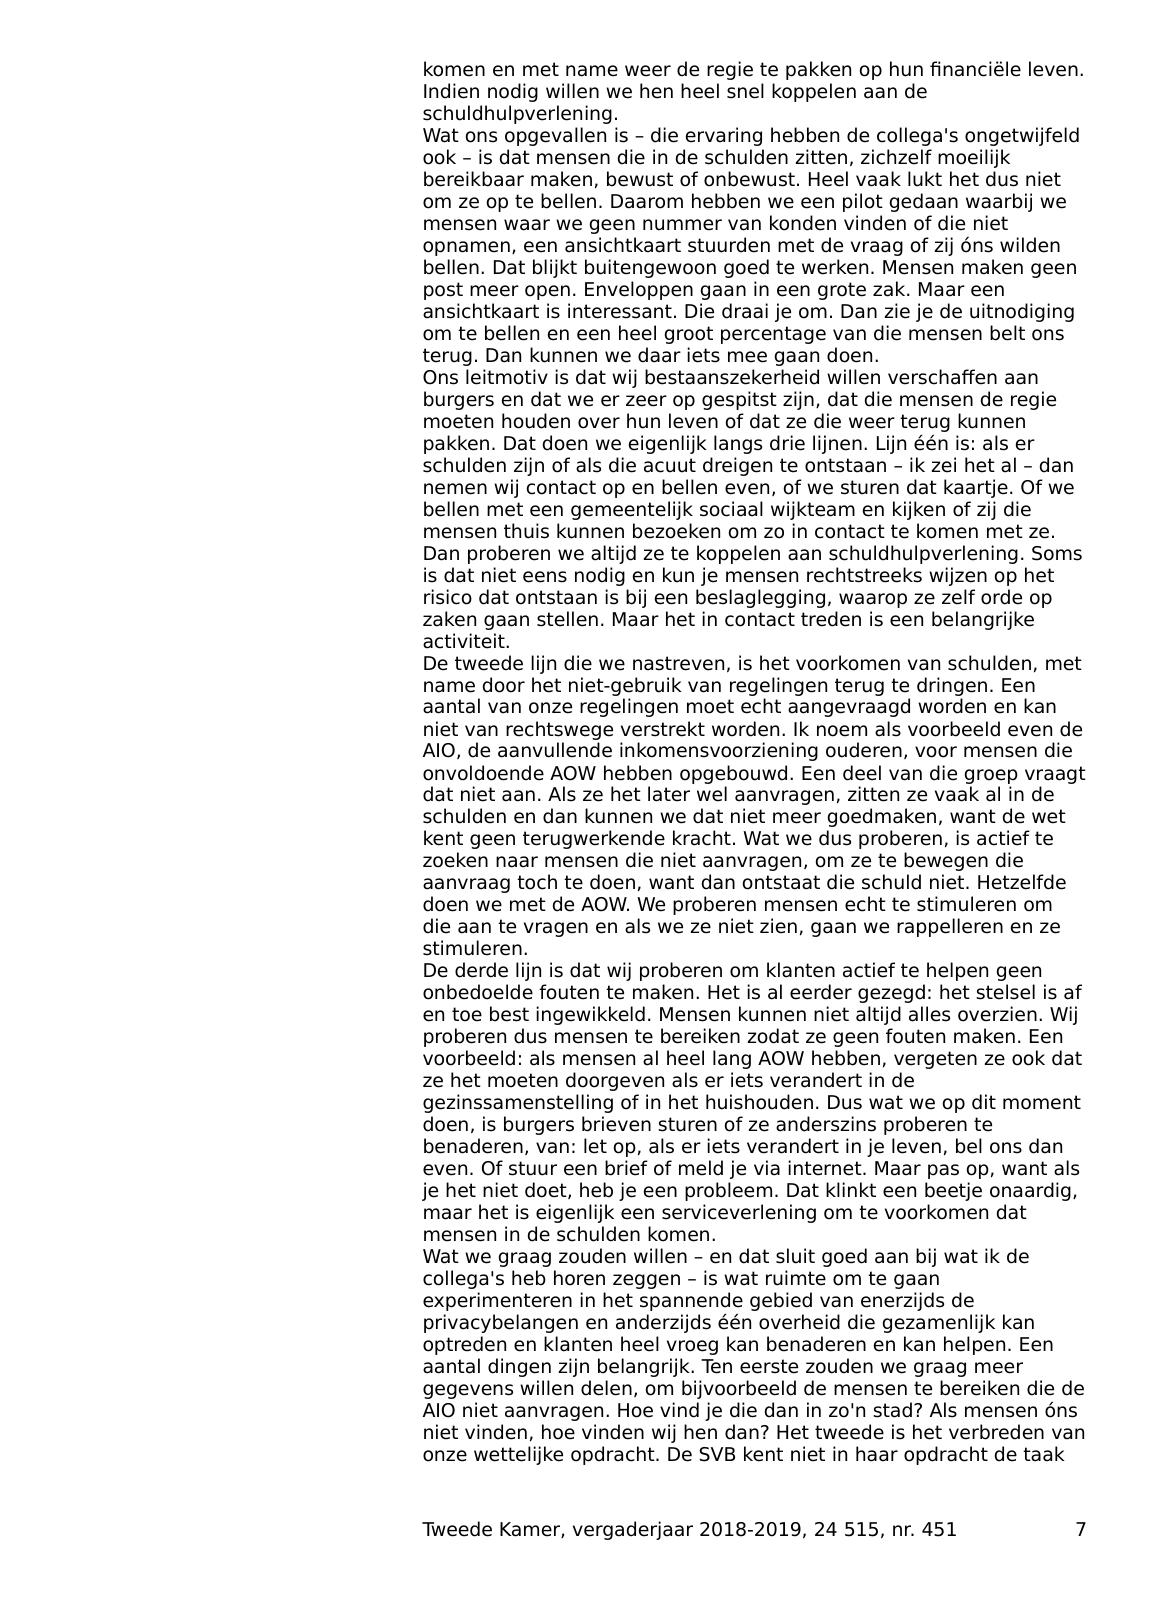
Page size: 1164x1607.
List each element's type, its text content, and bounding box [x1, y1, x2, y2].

text Wat we graag zouden willen – en dat sluit goed aan bij wat ik de collega's heb horen zeggen – is wat ruimte om te gaan experimenteren in het spannende gebied van enerzijds de privacybelangen en anderzijds één overheid die gezamenlijk kan optreden en klanten heel vroeg kan benaderen en kan helpen. Een aantal dingen zijn belangrijk. Ten eerste zouden we graag meer gegevens willen delen, om bijvoorbeeld de mensen te bereiken die de AIO niet aanvragen. Hoe vind je die dan in zo'n stad? Als mensen óns niet vinden, hoe vinden wij hen dan? Het tweede is het verbreden van onze wettelijke opdracht. De SVB kent niet in haar opdracht de taak [422, 1246, 1087, 1466]
text Ons leitmotiv is dat wij bestaanszekerheid willen verschaffen aan burgers en dat we er zeer op gespitst zijn, dat die mensen de regie moeten houden over hun leven of dat ze die weer terug kunnen pakken. Dat doen we eigenlijk langs drie lijnen. Lijn één is: als er schulden zijn of als die acuut dreigen te ontstaan – ik zei het al – dan nemen wij contact op en bellen even, of we sturen dat kaartje. Of we bellen met een gemeentelijk sociaal wijkteam en kijken of zij die mensen thuis kunnen bezoeken om zo in contact te komen met ze. Dan proberen we altijd ze te koppelen aan schuldhulpverlening. Soms is dat niet eens nodig en kun je mensen rechtstreeks wijzen op het risico dat ontstaan is bij een beslaglegging, waarop ze zelf orde op zaken gaan stellen. Maar het in contact treden is een belangrijke activiteit. [422, 367, 1087, 652]
text De derde lijn is dat wij proberen om klanten actief te helpen geen onbedoelde fouten te maken. Het is al eerder gezegd: het stelsel is af en toe best ingewikkeld. Mensen kunnen niet altijd alles overzien. Wij proberen dus mensen te bereiken zodat ze geen fouten maken. Een voorbeeld: als mensen al heel lang AOW hebben, vergeten ze ook dat ze het moeten doorgeven als er iets verandert in de gezinssamenstelling of in het huishouden. Dus wat we op dit moment doen, is burgers brieven sturen of ze anderszins proberen te benaderen, van: let op, als er iets verandert in je leven, bel ons dan even. Of stuur een brief of meld je via internet. Maar pas op, want als je het niet doet, heb je een probleem. Dat klinkt een beetje onaardig, maar het is eigenlijk een serviceverlening om te voorkomen dat mensen in de schulden komen. [422, 960, 1087, 1246]
text Wat ons opgevallen is – die ervaring hebben de collega's ongetwijfeld ook – is dat mensen die in de schulden zitten, zichzelf moeilijk bereikbaar maken, bewust of onbewust. Heel vaak lukt het dus niet om ze op te bellen. Daarom hebben we een pilot gedaan waarbij we mensen waar we geen nummer van konden vinden of die niet opnamen, een ansichtkaart stuurden met de vraag of zij óns wilden bellen. Dat blijkt buitengewoon goed te werken. Mensen maken geen post meer open. Enveloppen gaan in een grote zak. Maar een ansichtkaart is interessant. Die draai je om. Dan zie je de uitnodiging om te bellen en een heel groot percentage van die mensen belt ons terug. Dan kunnen we daar iets mee gaan doen. [422, 125, 1087, 367]
text komen en met name weer de regie te pakken op hun financiële leven. Indien nodig willen we hen heel snel koppelen aan de schuldhulpverlening. [422, 59, 1087, 125]
text De tweede lijn die we nastreven, is het voorkomen van schulden, met name door het niet-gebruik van regelingen terug te dringen. Een aantal van onze regelingen moet echt aangevraagd worden en kan niet van rechtswege verstrekt worden. Ik noem als voorbeeld even de AIO, de aanvullende inkomensvoorziening ouderen, voor mensen die onvoldoende AOW hebben opgebouwd. Een deel van die groep vraagt dat niet aan. Als ze het later wel aanvragen, zitten ze vaak al in de schulden en dan kunnen we dat niet meer goedmaken, want de wet kent geen terugwerkende kracht. Wat we dus proberen, is actief te zoeken naar mensen die niet aanvragen, om ze te bewegen die aanvraag toch te doen, want dan ontstaat die schuld niet. Hetzelfde doen we met de AOW. We proberen mensen echt te stimuleren om die aan te vragen en als we ze niet zien, gaan we rappelleren en ze stimuleren. [422, 652, 1087, 960]
